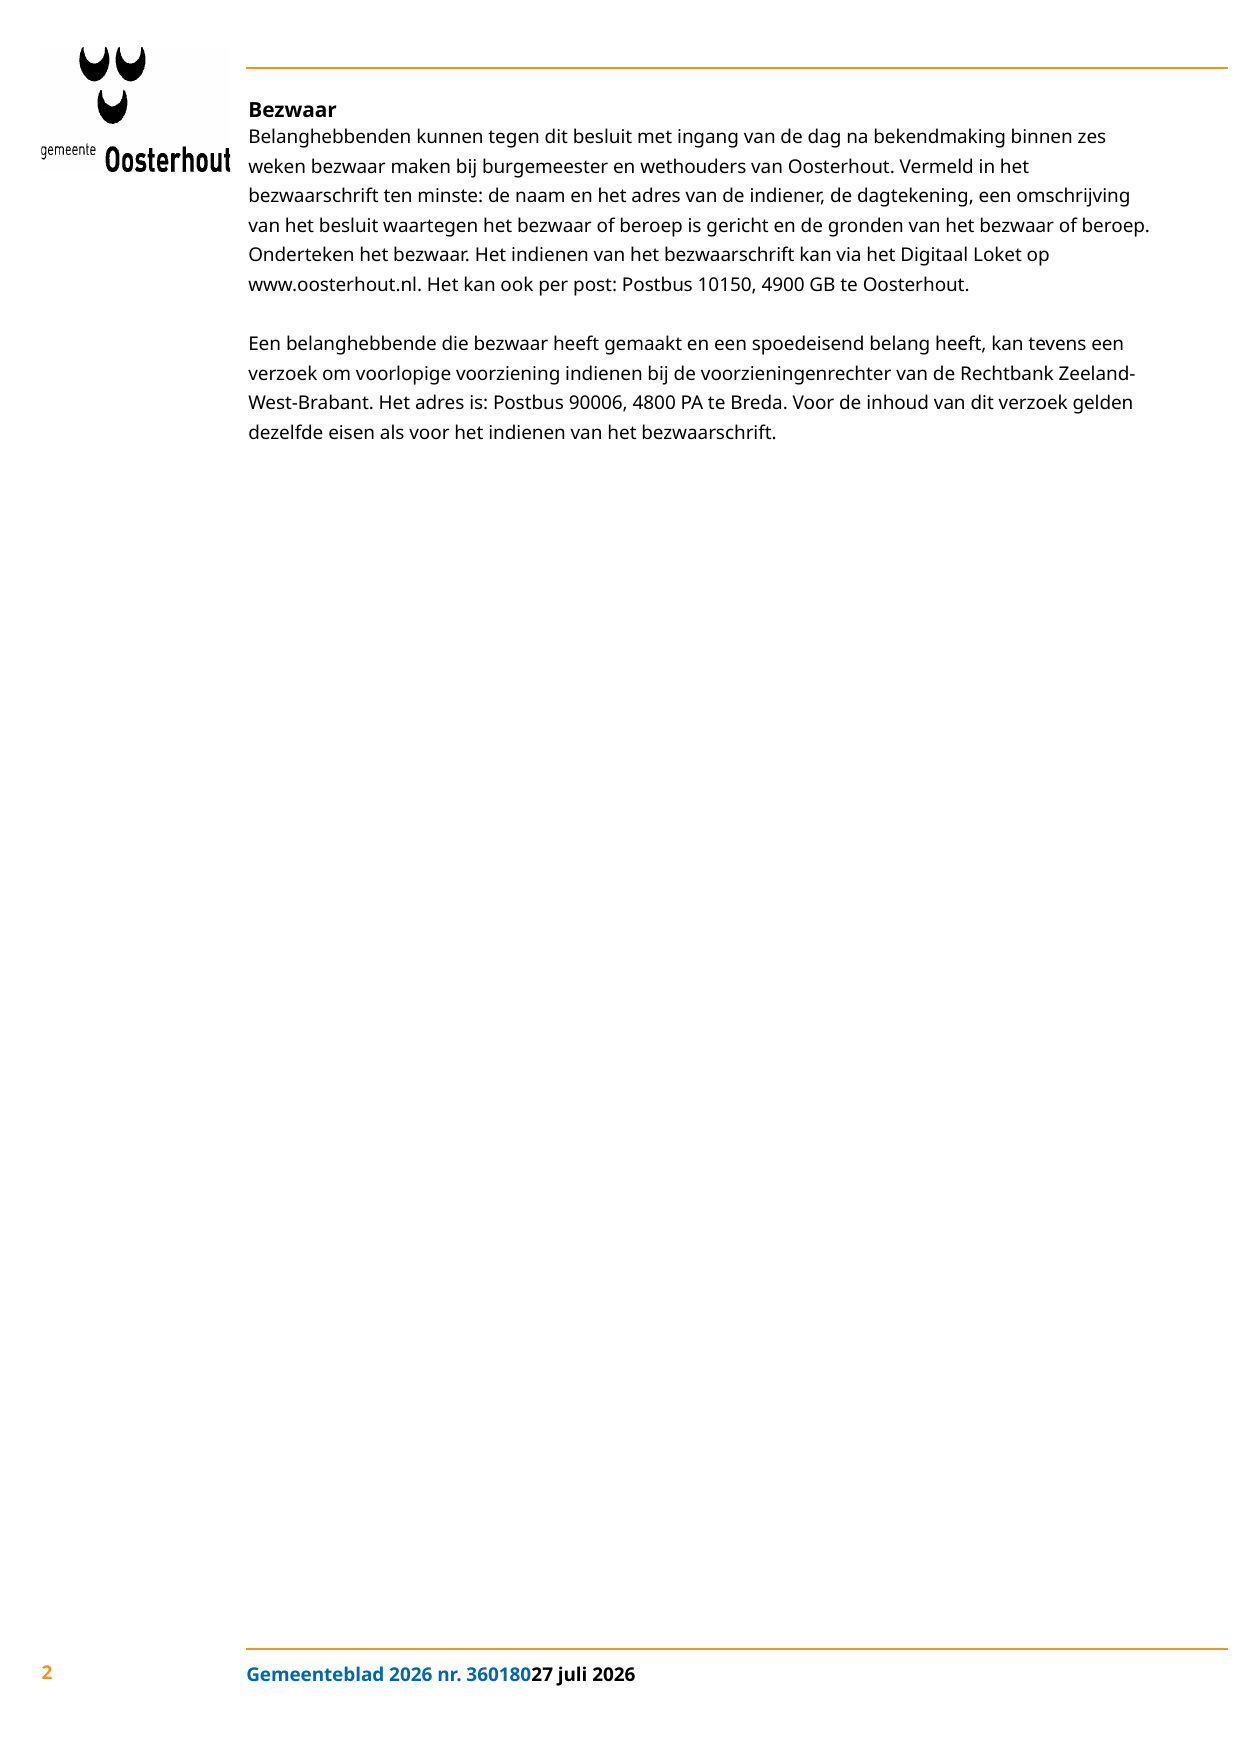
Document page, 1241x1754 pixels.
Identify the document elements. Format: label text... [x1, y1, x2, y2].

text Een belanghebbende die bezwaar heeft gemaakt en een spoedeisend belang heeft, kan tevens een verzoek om voorlopige voorziening indienen bij de voorzieningenrechter van de Rechtbank Zeeland-West-Brabant. Het adres is: Postbus 90006, 4800 PA te Breda. Voor de inhoud van dit verzoek gelden dezelfde eisen als voor het indienen van het bezwaarschrift. [248, 330, 1152, 445]
text Bezwaar [248, 95, 1152, 123]
picture [41, 47, 231, 172]
text Belanghebbenden kunnen tegen dit besluit met ingang van de dag na bekendmaking binnen zes weken bezwaar maken bij burgemeester en wethouders van Oosterhout. Vermeld in het bezwaarschrift ten minste: de naam en het adres van de indiener, de dagtekening, een omschrijving van het besluit waartegen het bezwaar of beroep is gericht en de gronden van het bezwaar of beroep. Onderteken het bezwaar. Het indienen van het bezwaarschrift kan via het Digitaal Loket op www.oosterhout.nl. Het kan ook per post: Postbus 10150, 4900 GB te Oosterhout. [248, 123, 1152, 297]
